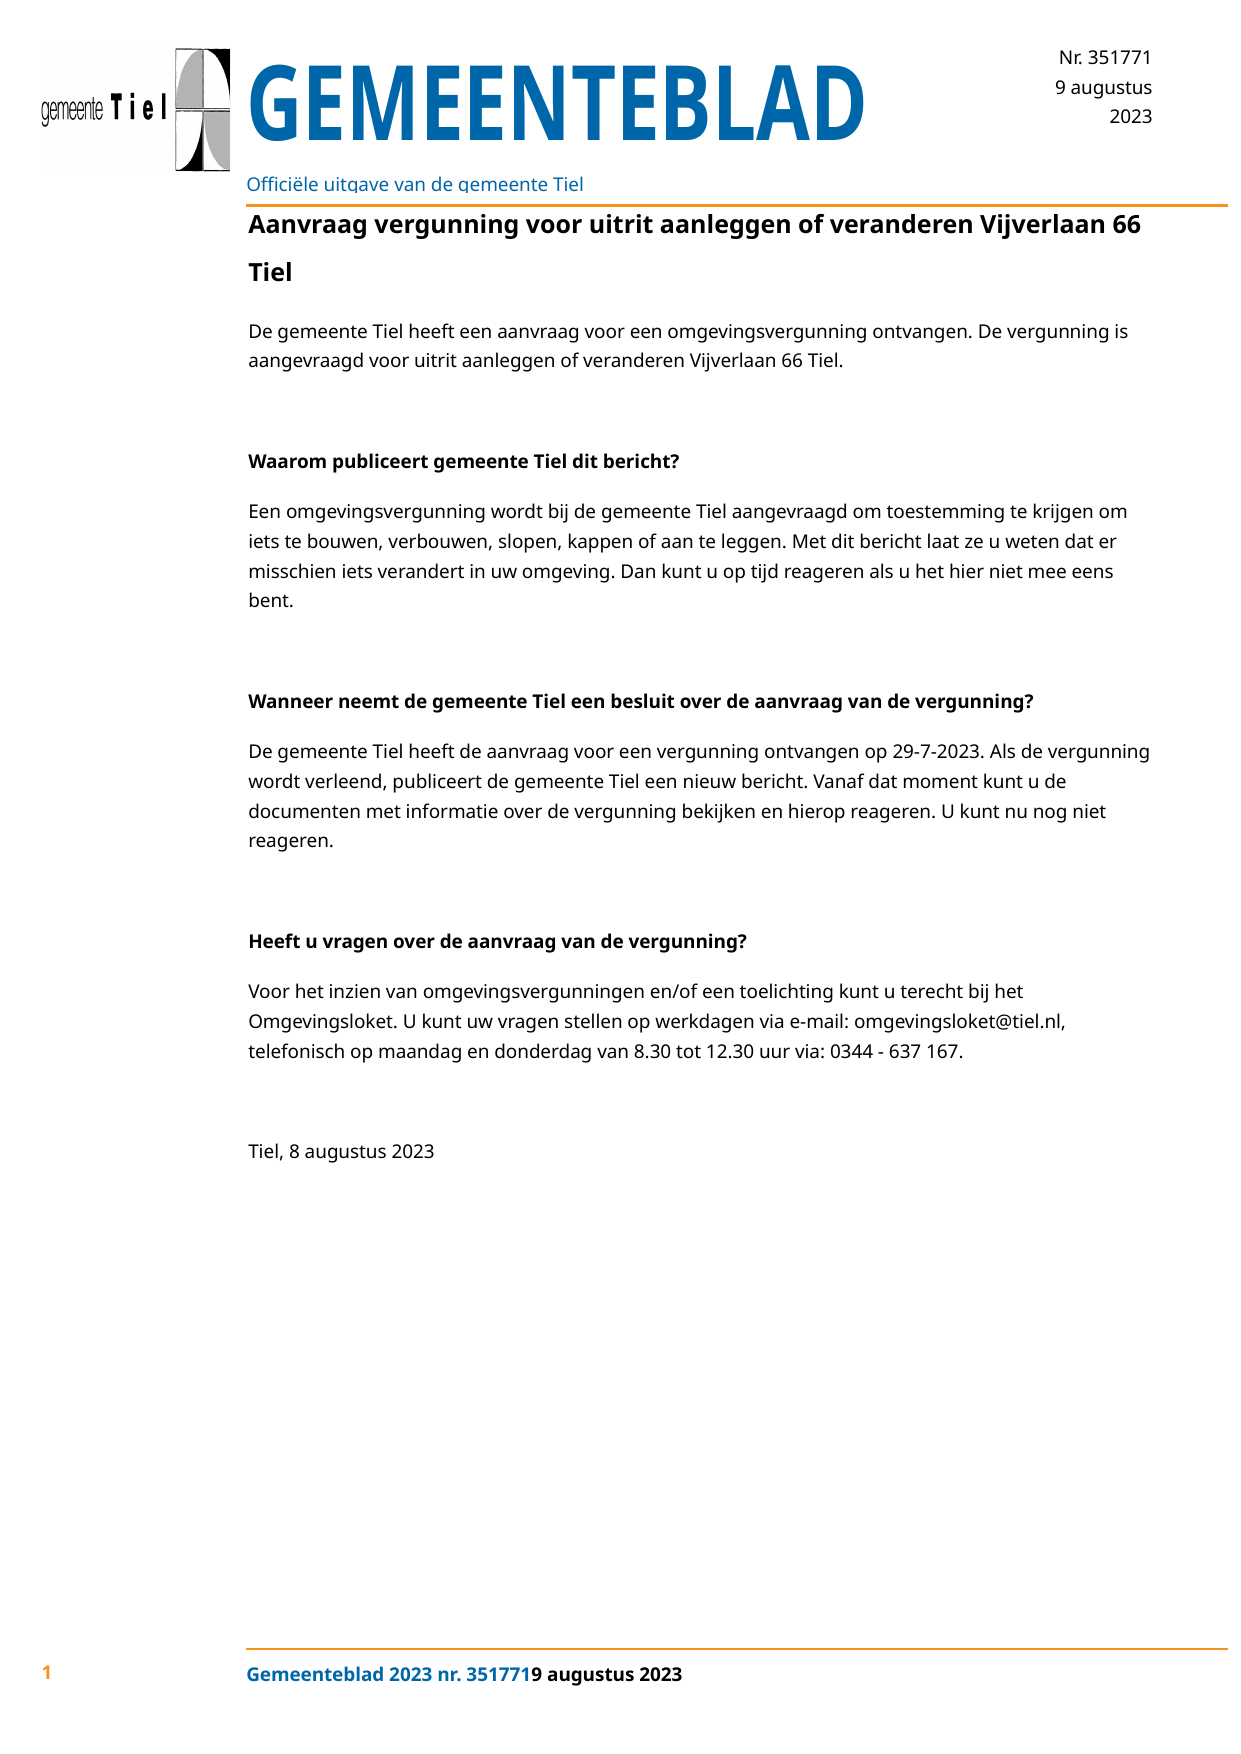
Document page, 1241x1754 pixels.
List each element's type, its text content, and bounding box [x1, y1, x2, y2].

text Heeft u vragen over de aanvraag van de vergunning? [248, 928, 1152, 954]
text Waarom publiceert gemeente Tiel dit bericht? [248, 448, 1152, 474]
text Tiel, 8 augustus 2023 [248, 1139, 1152, 1164]
text Een omgevingsvergunning wordt bij de gemeente Tiel aangevraagd om toestemming te krijgen om iets te bouwen, verbouwen, slopen, kappen of aan te leggen. Met dit bericht laat ze u weten dat er misschien iets verandert in uw omgeving. Dan kunt u op tijd reageren als u het hier niet mee eens bent. [248, 499, 1152, 613]
text Voor het inzien van omgevingsvergunningen en/of een toelichting kunt u terecht bij het Omgevingsloket. U kunt uw vragen stellen op werkdagen via e-mail: omgevingsloket@tiel.nl, telefonisch op maandag en donderdag van 8.30 tot 12.30 uur via: 0344 - 637 167. [248, 979, 1152, 1064]
text De gemeente Tiel heeft de aanvraag voor een vergunning ontvangen op 29-7-2023. Als de vergunning wordt verleend, publiceert de gemeente Tiel een nieuw bericht. Vanaf dat moment kunt u de documenten met informatie over de vergunning bekijken en hierop reageren. U kunt nu nog niet reageren. [248, 739, 1152, 853]
text Wanneer neemt de gemeente Tiel een besluit over de aanvraag van de vergunning? [248, 688, 1152, 714]
text Aanvraag vergunning voor uitrit aanleggen of veranderen Vijverlaan 66 Tiel [248, 207, 1152, 288]
picture [41, 47, 231, 172]
text De gemeente Tiel heeft een aanvraag voor een omgevingsvergunning ontvangen. De vergunning is aangevraagd voor uitrit aanleggen of veranderen Vijverlaan 66 Tiel. [248, 318, 1152, 373]
